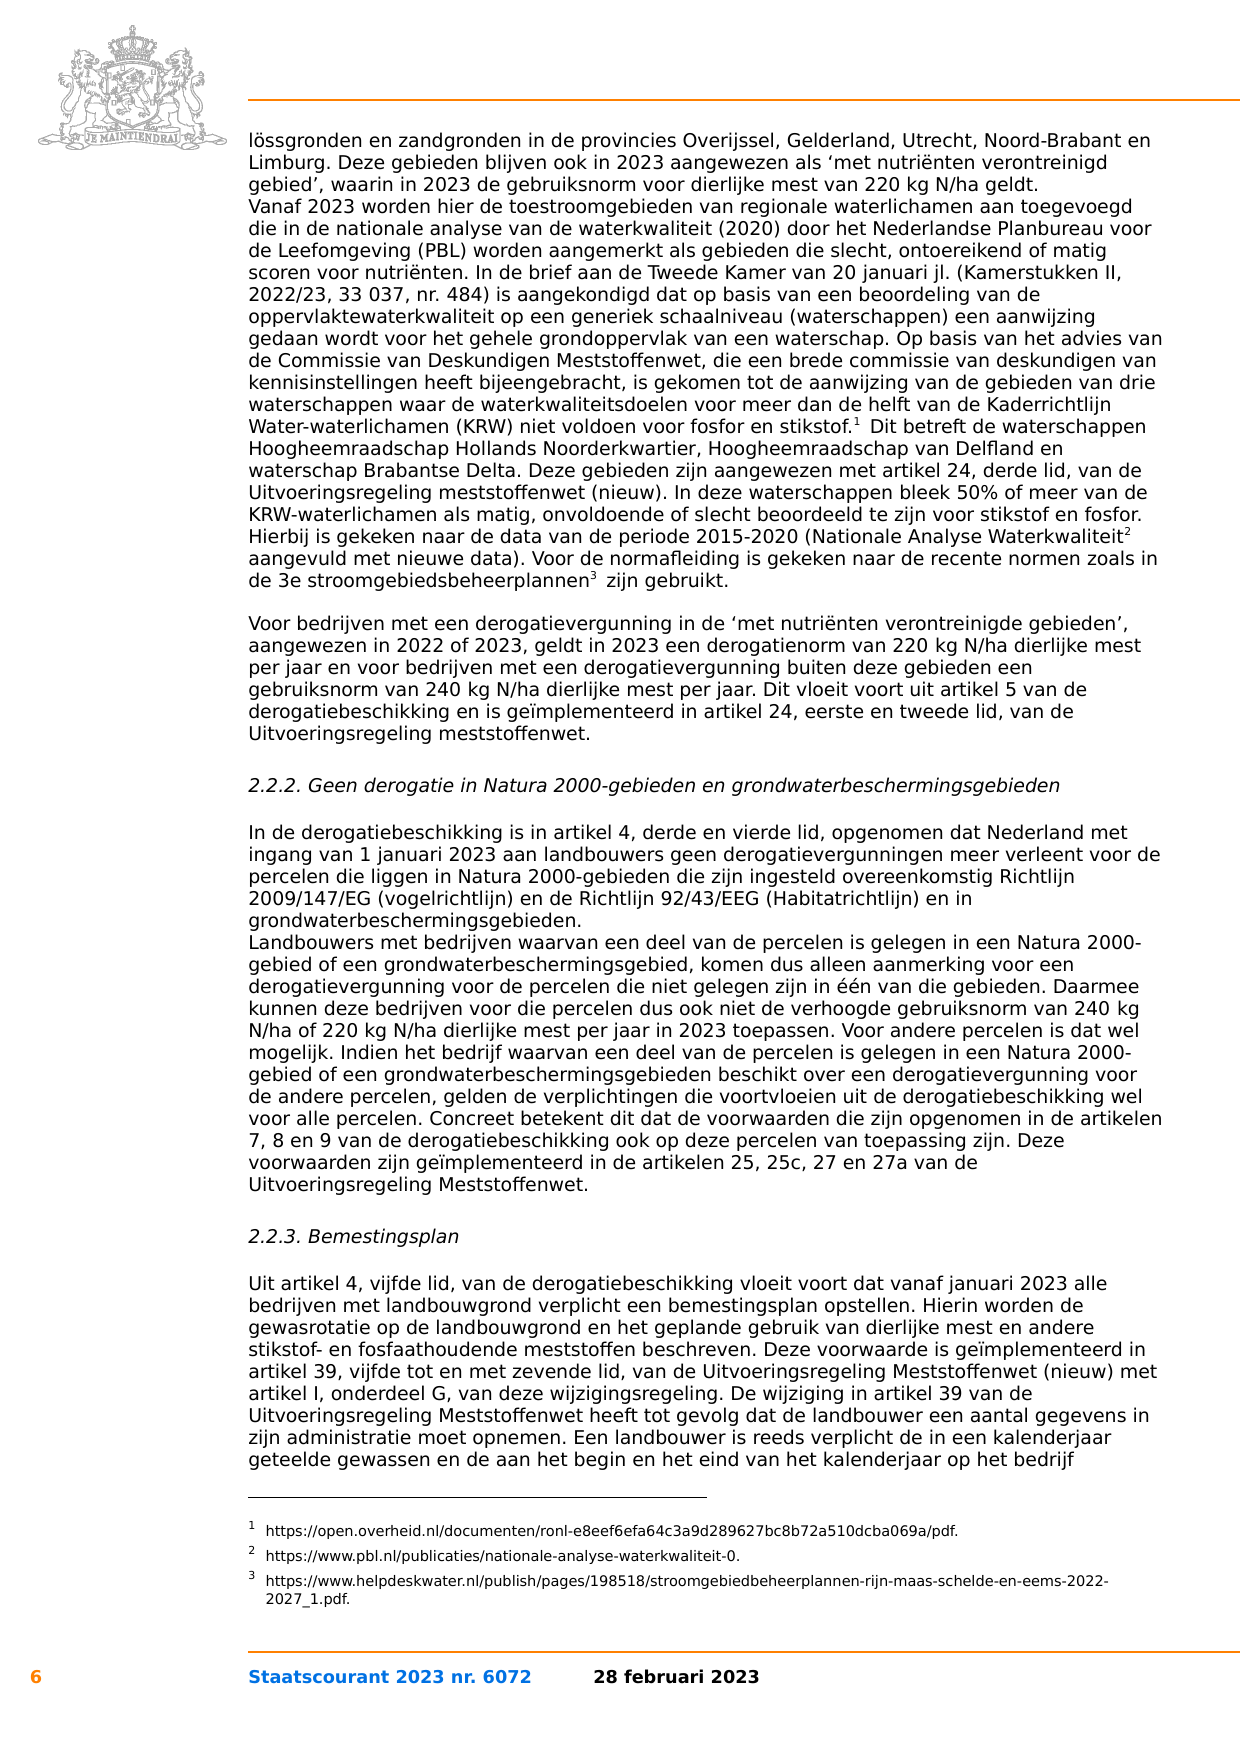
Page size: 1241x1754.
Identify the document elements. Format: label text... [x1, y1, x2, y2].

text https://www.pbl.nl/publicaties/nationale-analyse-waterkwaliteit-0. [248, 1544, 1163, 1566]
subtitle 2.2.2. Geen derogatie in Natura 2000-gebieden en grondwaterbeschermingsgebieden [248, 775, 1163, 797]
text lössgronden en zandgronden in de provincies Overijssel, Gelderland, Utrecht, Noord-Brabant en Limburg. Deze gebieden blijven ook in 2023 aangewezen als ‘met nutriënten verontreinigd gebied’, waarin in 2023 de gebruiksnorm voor dierlijke mest van 220 kg N/ha geldt. [248, 130, 1163, 196]
subtitle 2.2.3. Bemestingsplan [248, 1226, 1163, 1248]
text Voor bedrijven met een derogatievergunning in de ‘met nutriënten verontreinigde gebieden’, aangewezen in 2022 of 2023, geldt in 2023 een derogatienorm van 220 kg N/ha dierlijke mest per jaar en voor bedrijven met een derogatievergunning buiten deze gebieden een gebruiksnorm van 240 kg N/ha dierlijke mest per jaar. Dit vloeit voort uit artikel 5 van de derogatiebeschikking en is geïmplementeerd in artikel 24, eerste en tweede lid, van de Uitvoeringsregeling meststoffenwet. [248, 613, 1163, 745]
text https://open.overheid.nl/documenten/ronl-e8eef6efa64c3a9d289627bc8b72a510dcba069a/pdf. [248, 1519, 1163, 1541]
text https://www.helpdeskwater.nl/publish/pages/198518/stroomgebiedbeheerplannen-rijn-maas-schelde-en-eems-2022-2027_1.pdf. [248, 1569, 1163, 1608]
picture [38, 25, 227, 150]
text Vanaf 2023 worden hier de toestroomgebieden van regionale waterlichamen aan toegevoegd die in de nationale analyse van de waterkwaliteit (2020) door het Nederlandse Planbureau voor de Leefomgeving (PBL) worden aangemerkt als gebieden die slecht, ontoereikend of matig scoren voor nutriënten. In de brief aan de Tweede Kamer van 20 januari jl. (Kamerstukken II, 2022/23, 33 037, nr. 484) is aangekondigd dat op basis van een beoordeling van de oppervlaktewaterkwaliteit op een generiek schaalniveau (waterschappen) een aanwijzing gedaan wordt voor het gehele grondoppervlak van een waterschap. Op basis van het advies van de Commissie van Deskundigen Meststoffenwet, die een brede commissie van deskundigen van kennisinstellingen heeft bijeengebracht, is gekomen tot de aanwijzing van de gebieden van drie waterschappen waar de waterkwaliteitsdoelen voor meer dan de helft van de Kaderrichtlijn Water-waterlichamen (KRW) niet voldoen voor fosfor en stikstof. Dit betreft de waterschappen Hoogheemraadschap Hollands Noorderkwartier, Hoogheemraadschap van Delfland en waterschap Brabantse Delta. Deze gebieden zijn aangewezen met artikel 24, derde lid, van de Uitvoeringsregeling meststoffenwet (nieuw). In deze waterschappen bleek 50% of meer van de KRW-waterlichamen als matig, onvoldoende of slecht beoordeeld te zijn voor stikstof en fosfor. Hierbij is gekeken naar de data van de periode 2015-2020 (Nationale Analyse Waterkwaliteit aangevuld met nieuwe data). Voor de normafleiding is gekeken naar de recente normen zoals in de 3e stroomgebiedsbeheerplannen zijn gebruikt. [248, 196, 1163, 591]
text In de derogatiebeschikking is in artikel 4, derde en vierde lid, opgenomen dat Nederland met ingang van 1 januari 2023 aan landbouwers geen derogatievergunningen meer verleent voor de percelen die liggen in Natura 2000-gebieden die zijn ingesteld overeenkomstig Richtlijn 2009/147/EG (vogelrichtlijn) en de Richtlijn 92/43/EEG (Habitatrichtlijn) en in grondwaterbeschermingsgebieden. [248, 822, 1163, 932]
text Uit artikel 4, vijfde lid, van de derogatiebeschikking vloeit voort dat vanaf januari 2023 alle bedrijven met landbouwgrond verplicht een bemestingsplan opstellen. Hierin worden de gewasrotatie op de landbouwgrond en het geplande gebruik van dierlijke mest en andere stikstof- en fosfaathoudende meststoffen beschreven. Deze voorwaarde is geïmplementeerd in artikel 39, vijfde tot en met zevende lid, van de Uitvoeringsregeling Meststoffenwet (nieuw) met artikel I, onderdeel G, van deze wijzigingsregeling. De wijziging in artikel 39 van de Uitvoeringsregeling Meststoffenwet heeft tot gevolg dat de landbouwer een aantal gegevens in zijn administratie moet opnemen. Een landbouwer is reeds verplicht de in een kalenderjaar geteelde gewassen en de aan het begin en het eind van het kalenderjaar op het bedrijf [248, 1273, 1163, 1471]
text Landbouwers met bedrijven waarvan een deel van de percelen is gelegen in een Natura 2000-gebied of een grondwaterbeschermingsgebied, komen dus alleen aanmerking voor een derogatievergunning voor de percelen die niet gelegen zijn in één van die gebieden. Daarmee kunnen deze bedrijven voor die percelen dus ook niet de verhoogde gebruiksnorm van 240 kg N/ha of 220 kg N/ha dierlijke mest per jaar in 2023 toepassen. Voor andere percelen is dat wel mogelijk. Indien het bedrijf waarvan een deel van de percelen is gelegen in een Natura 2000-gebied of een grondwaterbeschermingsgebieden beschikt over een derogatievergunning voor de andere percelen, gelden de verplichtingen die voortvloeien uit de derogatiebeschikking wel voor alle percelen. Concreet betekent dit dat de voorwaarden die zijn opgenomen in de artikelen 7, 8 en 9 van de derogatiebeschikking ook op deze percelen van toepassing zijn. Deze voorwaarden zijn geïmplementeerd in de artikelen 25, 25c, 27 en 27a van de Uitvoeringsregeling Meststoffenwet. [248, 932, 1163, 1196]
